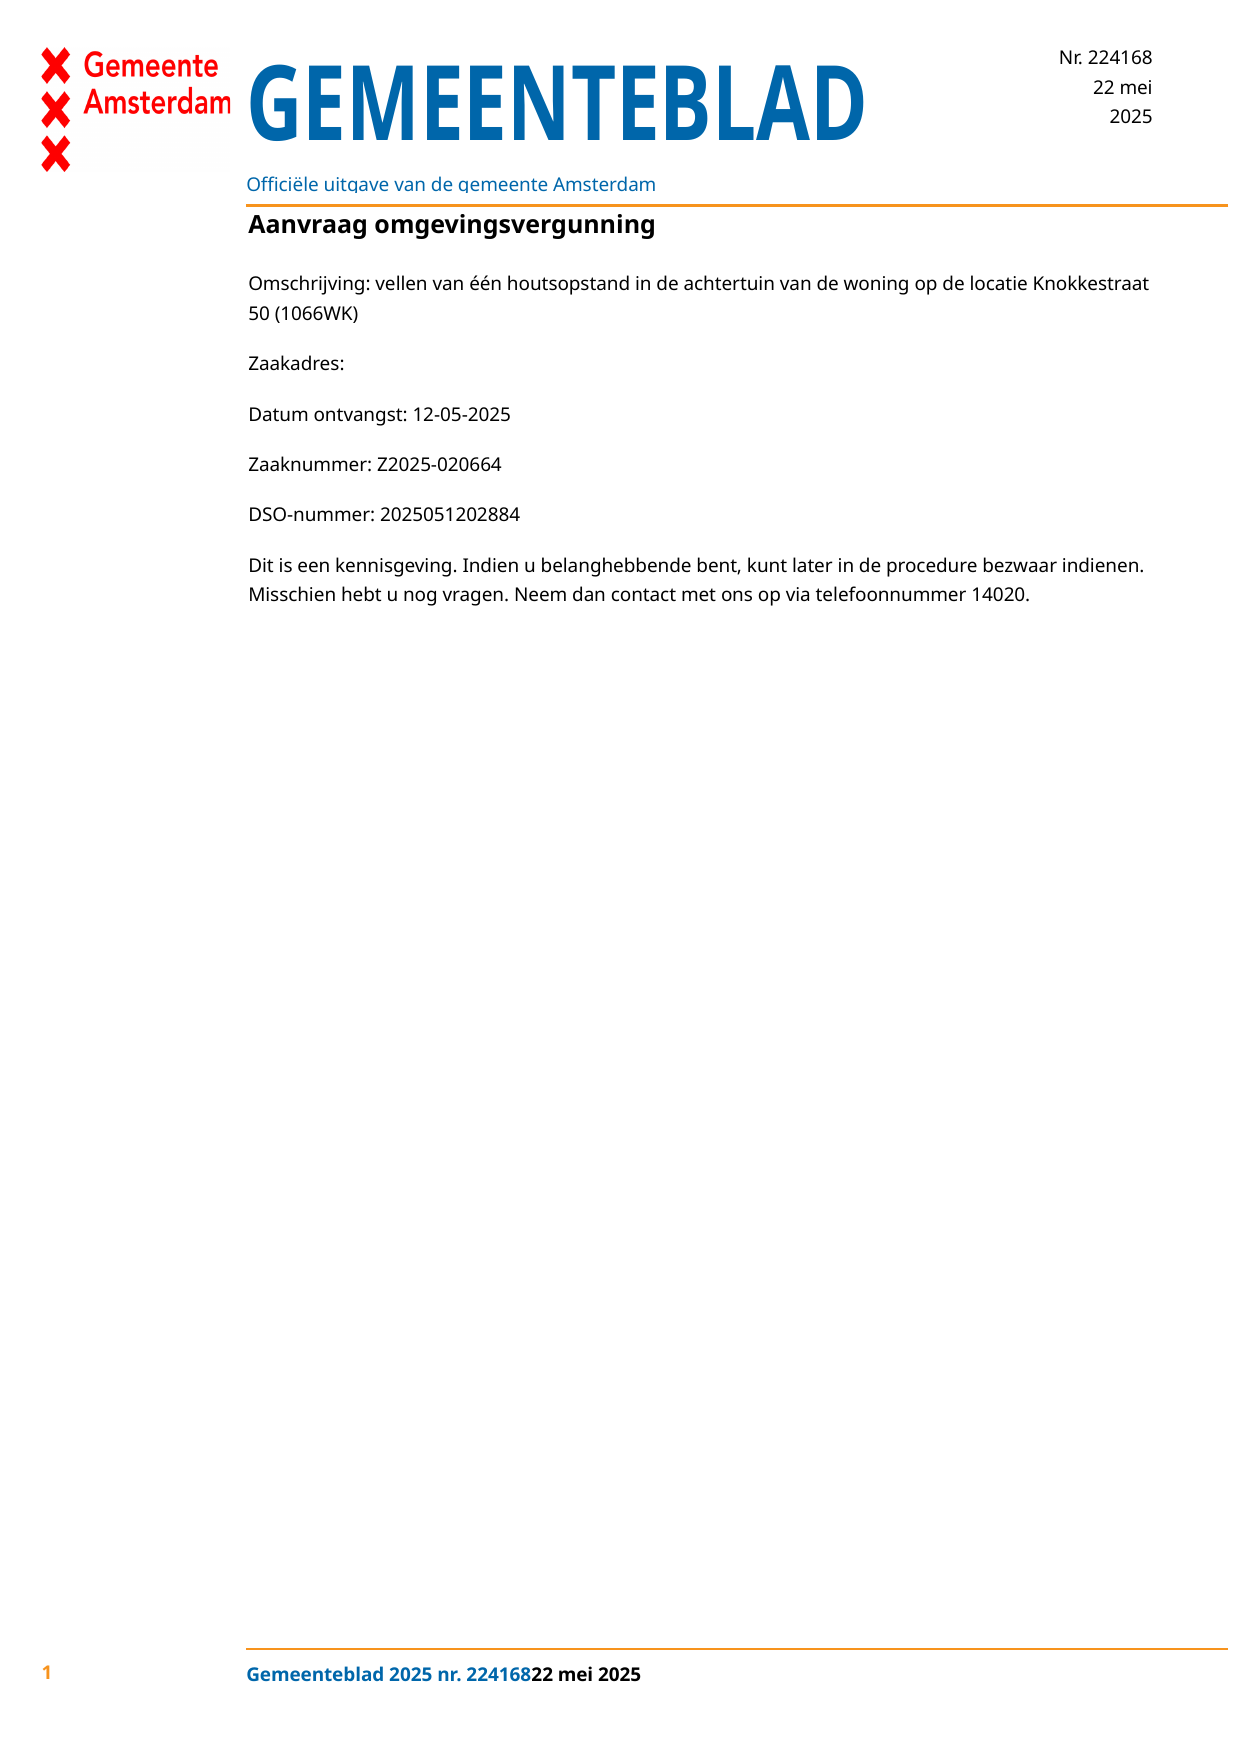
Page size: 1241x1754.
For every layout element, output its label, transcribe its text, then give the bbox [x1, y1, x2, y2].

text Zaakadres: [248, 350, 1152, 376]
text Dit is een kennisgeving. Indien u belanghebbende bent, kunt later in de procedure bezwaar indienen. Misschien hebt u nog vragen. Neem dan contact met ons op via telefoonnummer 14020. [248, 552, 1152, 607]
picture [41, 47, 231, 172]
text DSO-nummer: 2025051202884 [248, 502, 1152, 527]
text Aanvraag omgevingsvergunning [248, 207, 1152, 241]
text Omschrijving: vellen van één houtsopstand in de achtertuin van de woning op de locatie Knokkestraat 50 (1066WK) [248, 270, 1152, 326]
text Zaaknummer: Z2025-020664 [248, 451, 1152, 477]
text Datum ontvangst: 12-05-2025 [248, 401, 1152, 426]
